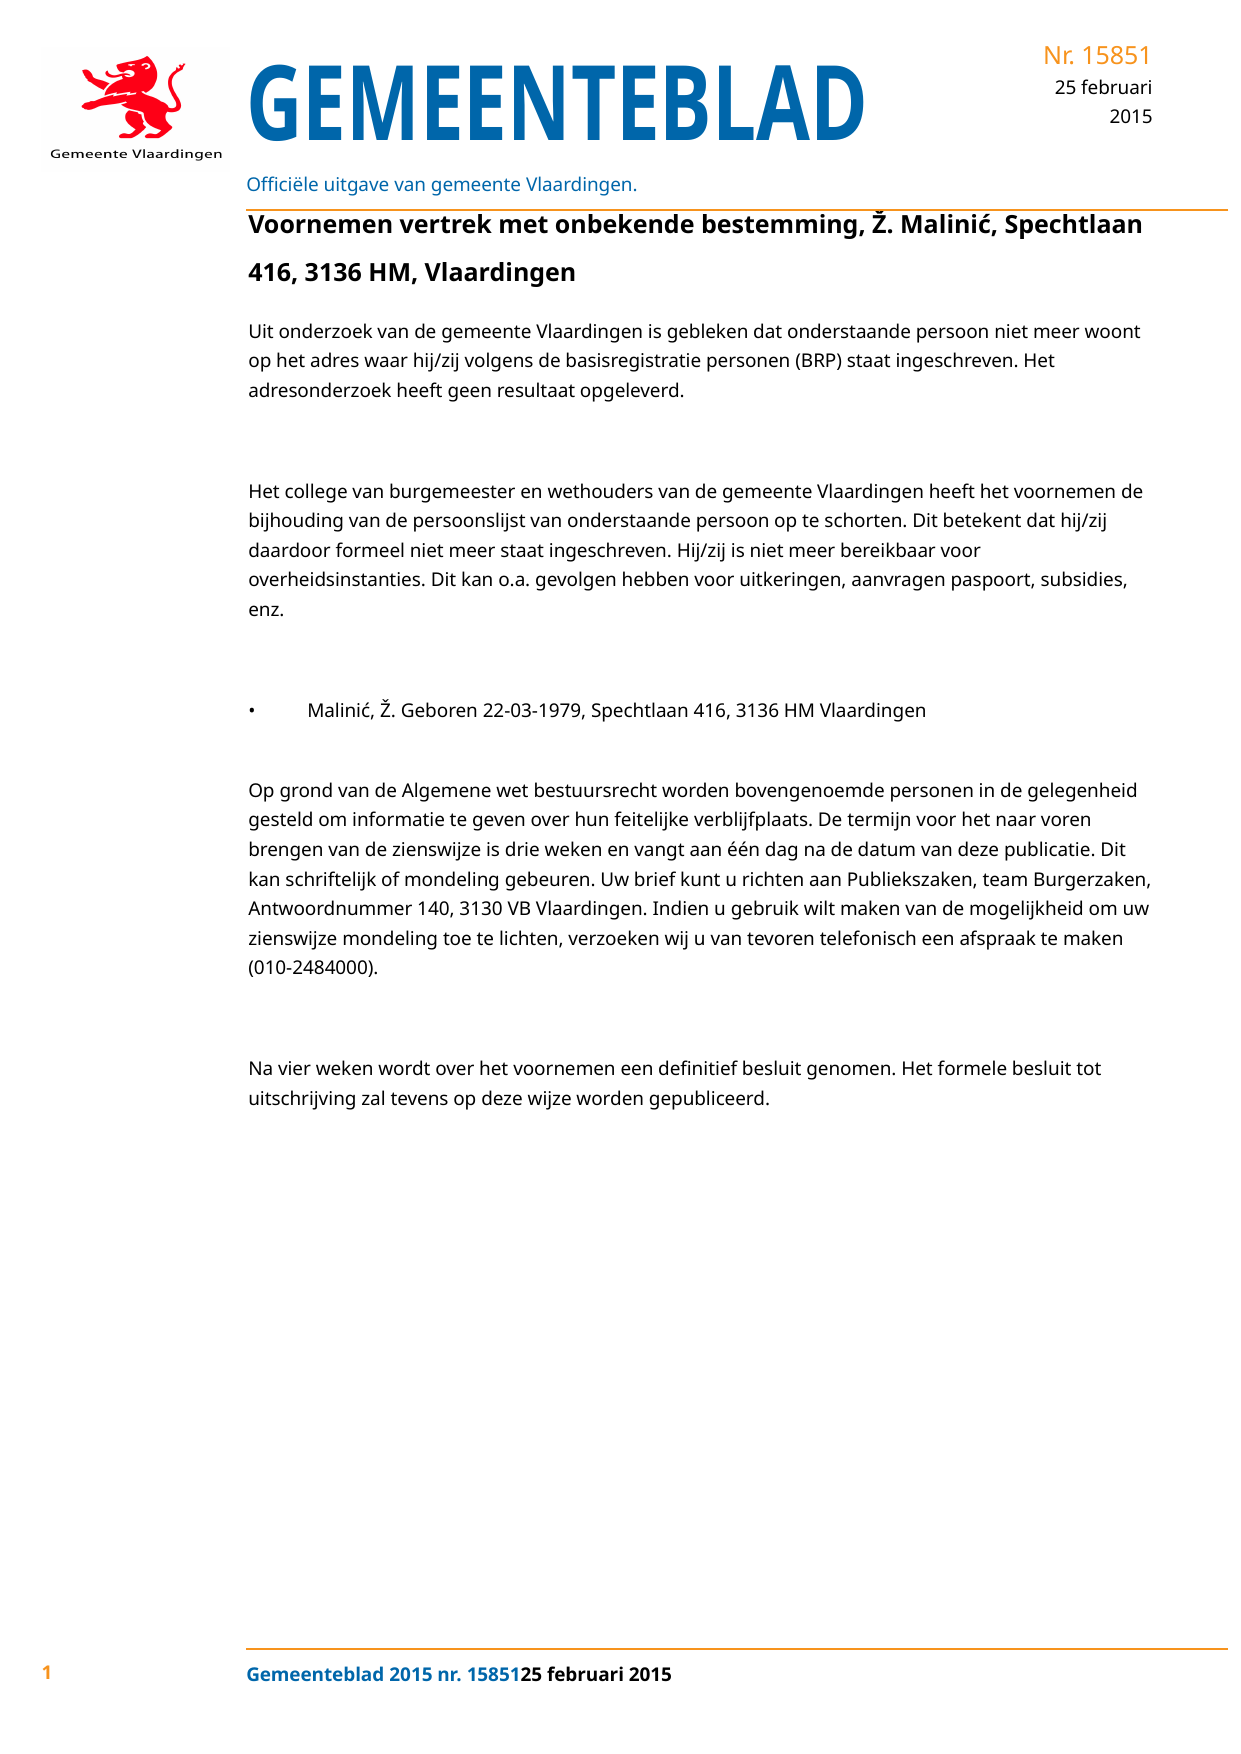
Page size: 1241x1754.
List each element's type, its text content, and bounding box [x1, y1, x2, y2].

text Na vier weken wordt over het voornemen een definitief besluit genomen. Het formele besluit tot uitschrijving zal tevens op deze wijze worden gepubliceerd. [248, 1055, 1152, 1111]
text Uit onderzoek van de gemeente Vlaardingen is gebleken dat onderstaande persoon niet meer woont op het adres waar hij/zij volgens de basisregistratie personen (BRP) staat ingeschreven. Het adresonderzoek heeft geen resultaat opgeleverd. [248, 318, 1152, 403]
picture [41, 47, 231, 172]
text Voornemen vertrek met onbekende bestemming, Ž. Malinić, Spechtlaan 416, 3136 HM, Vlaardingen [248, 211, 1152, 288]
text Het college van burgemeester en wethouders van de gemeente Vlaardingen heeft het voornemen de bijhouding van de persoonslijst van onderstaande persoon op te schorten. Dit betekent dat hij/zij daardoor formeel niet meer staat ingeschreven. Hij/zij is niet meer bereikbaar voor overheidsinstanties. Dit kan o.a. gevolgen hebben voor uitkeringen, aanvragen paspoort, subsidies, enz. [248, 478, 1152, 622]
list Malinić, Ž. Geboren 22-03-1979, Spechtlaan 416, 3136 HM Vlaardingen [248, 697, 1152, 723]
text Op grond van de Algemene wet bestuursrecht worden bovengenoemde personen in de gelegenheid gesteld om informatie te geven over hun feitelijke verblijfplaats. De termijn voor het naar voren brengen van de zienswijze is drie weken en vangt aan één dag na de datum van deze publicatie. Dit kan schriftelijk of mondeling gebeuren. Uw brief kunt u richten aan Publiekszaken, team Burgerzaken, Antwoordnummer 140, 3130 VB Vlaardingen. Indien u gebruik wilt maken van de mogelijkheid om uw zienswijze mondeling toe te lichten, verzoeken wij u van tevoren telefonisch een afspraak te maken (010-2484000). [248, 777, 1152, 980]
